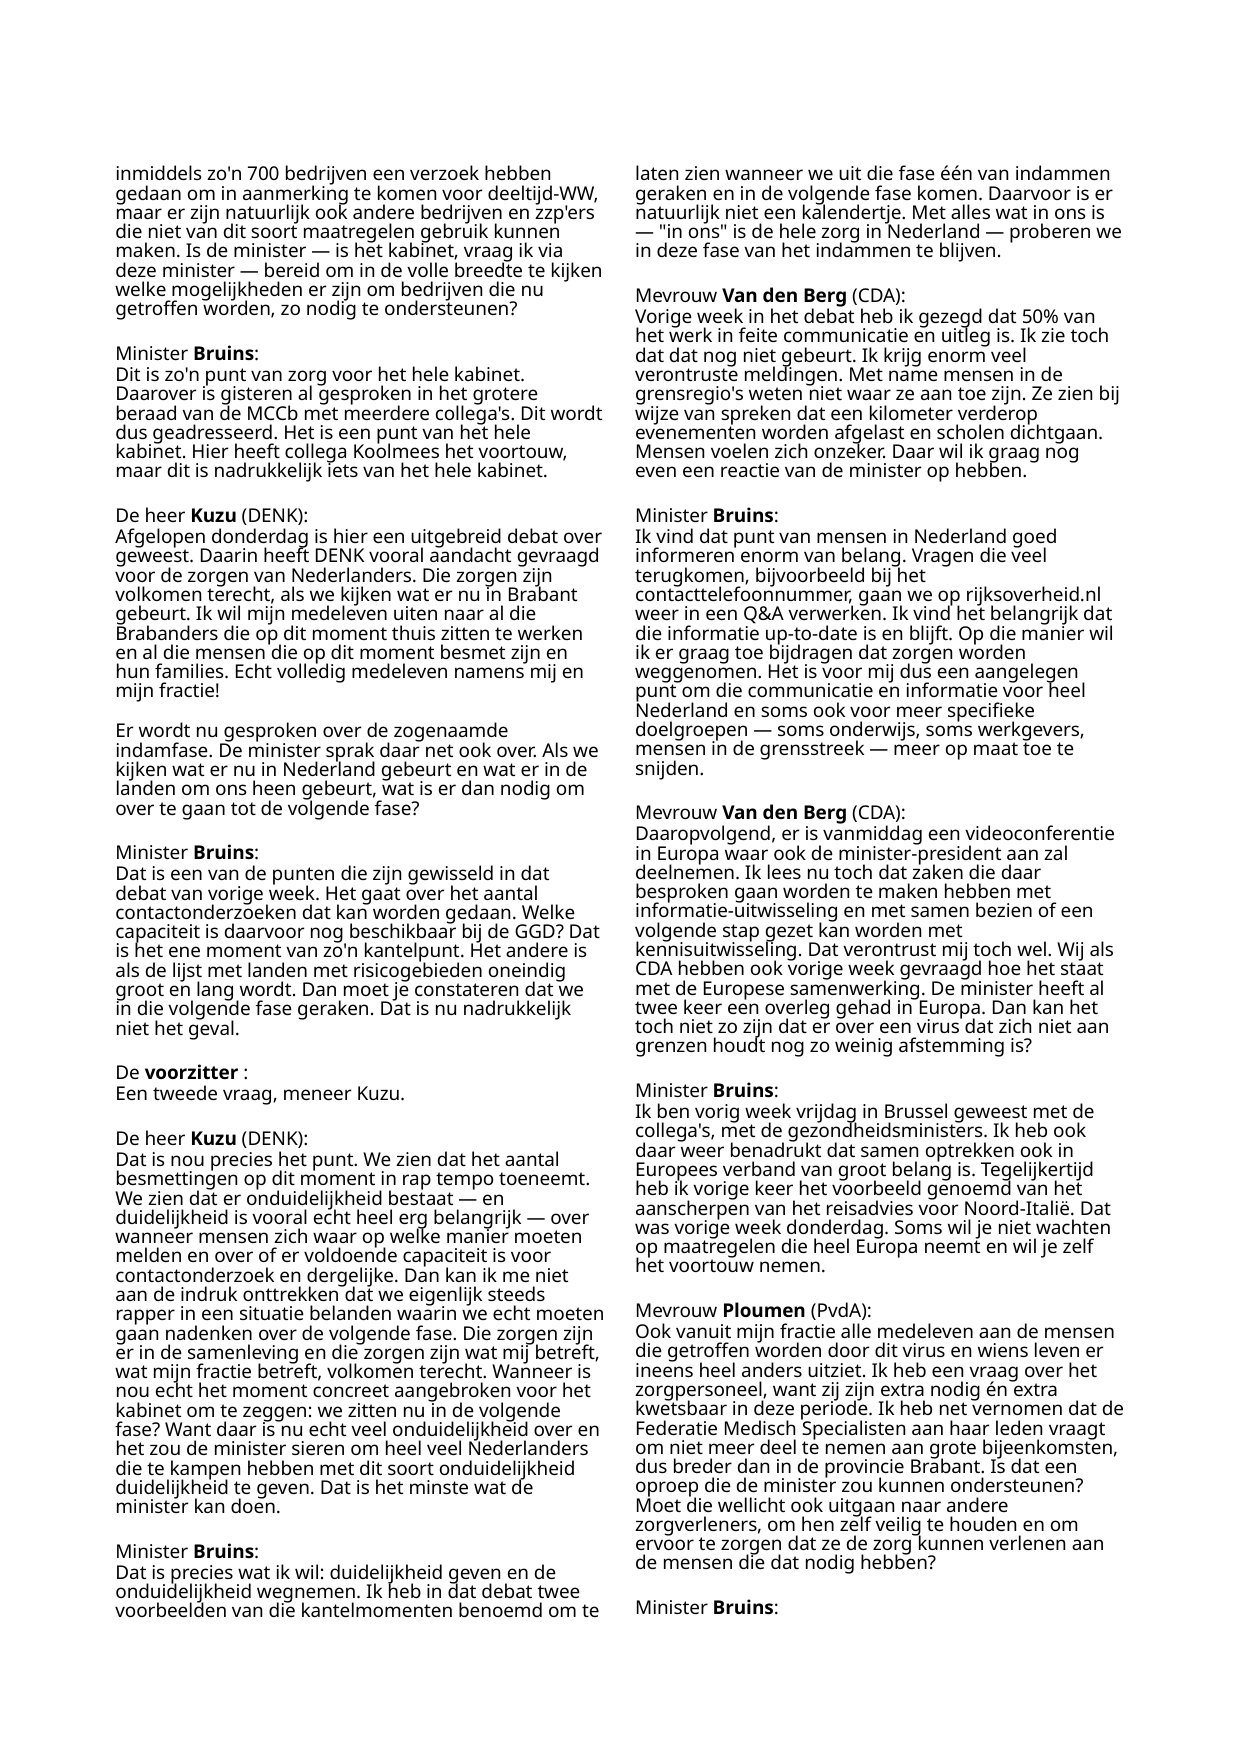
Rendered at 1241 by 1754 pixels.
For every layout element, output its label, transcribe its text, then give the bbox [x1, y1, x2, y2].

text Daaropvolgend, er is vanmiddag een videoconferentie in Europa waar ook de minister-president aan zal deelnemen. Ik lees nu toch dat zaken die daar besproken gaan worden te maken hebben met informatie-uitwisseling en met samen bezien of een volgende stap gezet kan worden met kennisuitwisseling. Dat verontrust mij toch wel. Wij als CDA hebben ook vorige week gevraagd hoe het staat met de Europese samenwerking. De minister heeft al twee keer een overleg gehad in Europa. Dan kan het toch niet zo zijn dat er over een virus dat zich niet aan grenzen houdt nog zo weinig afstemming is? [635, 825, 1125, 1057]
text Minister Bruins: [635, 1594, 1125, 1620]
text Ook vanuit mijn fractie alle medeleven aan de mensen die getroffen worden door dit virus en wiens leven er ineens heel anders uitziet. Ik heb een vraag over het zorgpersoneel, want zij zijn extra nodig én extra kwetsbaar in deze periode. Ik heb net vernomen dat de Federatie Medisch Specialisten aan haar leden vraagt om niet meer deel te nemen aan grote bijeenkomsten, dus breder dan in de provincie Brabant. Is dat een oproep die de minister zou kunnen ondersteunen? Moet die wellicht ook uitgaan naar andere zorgverleners, om hen zelf veilig te houden en om ervoor te zorgen dat ze de zorg kunnen verlenen aan de mensen die dat nodig hebben? [635, 1323, 1125, 1574]
text Minister Bruins: [115, 839, 605, 865]
text Minister Bruins: [635, 502, 1125, 528]
text Vorige week in het debat heb ik gezegd dat 50% van het werk in feite communicatie en uitleg is. Ik zie toch dat dat nog niet gebeurt. Ik krijg enorm veel verontruste meldingen. Met name mensen in de grensregio's weten niet waar ze aan toe zijn. Ze zien bij wijze van spreken dat een kilometer verderop evenementen worden afgelast en scholen dichtgaan. Mensen voelen zich onzeker. Daar wil ik graag nog even een reactie van de minister op hebben. [635, 308, 1125, 482]
text Ik vind dat punt van mensen in Nederland goed informeren enorm van belang. Vragen die veel terugkomen, bijvoorbeeld bij het contacttelefoonnummer, gaan we op rijksoverheid.nl weer in een Q&A verwerken. Ik vind het belangrijk dat die informatie up-to-date is en blijft. Op die manier wil ik er graag toe bijdragen dat zorgen worden weggenomen. Het is voor mij dus een aangelegen punt om die communicatie en informatie voor heel Nederland en soms ook voor meer specifieke doelgroepen — soms onderwijs, soms werkgevers, mensen in de grensstreek — meer op maat toe te snijden. [635, 528, 1125, 779]
text Mevrouw Van den Berg (CDA): [635, 282, 1125, 308]
text Dat is nou precies het punt. We zien dat het aantal besmettingen op dit moment in rap tempo toeneemt. We zien dat er onduidelijkheid bestaat — en duidelijkheid is vooral echt heel erg belangrijk — over wanneer mensen zich waar op welke manier moeten melden en over of er voldoende capaciteit is voor contactonderzoek en dergelijke. Dan kan ik me niet aan de indruk onttrekken dat we eigenlijk steeds rapper in een situatie belanden waarin we echt moeten gaan nadenken over de volgende fase. Die zorgen zijn er in de samenleving en die zorgen zijn wat mij betreft, wat mijn fractie betreft, volkomen terecht. Wanneer is nou echt het moment concreet aangebroken voor het kabinet om te zeggen: we zitten nu in de volgende fase? Want daar is nu echt veel onduidelijkheid over en het zou de minister sieren om heel veel Nederlanders die te kampen hebben met dit soort onduidelijkheid duidelijkheid te geven. Dat is het minste wat de minister kan doen. [115, 1151, 605, 1517]
text laten zien wanneer we uit die fase één van indammen geraken en in de volgende fase komen. Daarvoor is er natuurlijk niet een kalendertje. Met alles wat in ons is — "in ons" is de hele zorg in Nederland — proberen we in deze fase van het indammen te blijven. [635, 165, 1125, 262]
text Een tweede vraag, meneer Kuzu. [115, 1085, 605, 1104]
text Afgelopen donderdag is hier een uitgebreid debat over geweest. Daarin heeft DENK vooral aandacht gevraagd voor de zorgen van Nederlanders. Die zorgen zijn volkomen terecht, als we kijken wat er nu in Brabant gebeurt. Ik wil mijn medeleven uiten naar al die Brabanders die op dit moment thuis zitten te werken en al die mensen die op dit moment besmet zijn en hun families. Echt volledig medeleven namens mij en mijn fractie! [115, 528, 605, 702]
text Dat is precies wat ik wil: duidelijkheid geven en de onduidelijkheid wegnemen. Ik heb in dat debat twee voorbeelden van die kantelmomenten benoemd om te [115, 1564, 605, 1622]
text Er wordt nu gesproken over de zogenaamde indamfase. De minister sprak daar net ook over. Als we kijken wat er nu in Nederland gebeurt en wat er in de landen om ons heen gebeurt, wat is er dan nodig om over te gaan tot de volgende fase? [115, 722, 605, 819]
text Minister Bruins: [635, 1077, 1125, 1103]
text Minister Bruins: [115, 1538, 605, 1564]
text De heer Kuzu (DENK): [115, 1125, 605, 1151]
text inmiddels zo'n 700 bedrijven een verzoek hebben gedaan om in aanmerking te komen voor deeltijd-WW, maar er zijn natuurlijk ook andere bedrijven en zzp'ers die niet van dit soort maatregelen gebruik kunnen maken. Is de minister — is het kabinet, vraag ik via deze minister — bereid om in de volle breedte te kijken welke mogelijkheden er zijn om bedrijven die nu getroffen worden, zo nodig te ondersteunen? [115, 165, 605, 319]
text Ik ben vorig week vrijdag in Brussel geweest met de collega's, met de gezondheidsministers. Ik heb ook daar weer benadrukt dat samen optrekken ook in Europees verband van groot belang is. Tegelijkertijd heb ik vorige keer het voorbeeld genoemd van het aanscherpen van het reisadvies voor Noord-Italië. Dat was vorige week donderdag. Soms wil je niet wachten op maatregelen die heel Europa neemt en wil je zelf het voortouw nemen. [635, 1103, 1125, 1277]
text Dit is zo'n punt van zorg voor het hele kabinet. Daarover is gisteren al gesproken in het grotere beraad van de MCCb met meerdere collega's. Dit wordt dus geadresseerd. Het is een punt van het hele kabinet. Hier heeft collega Koolmees het voortouw, maar dit is nadrukkelijk iets van het hele kabinet. [115, 366, 605, 482]
text Dat is een van de punten die zijn gewisseld in dat debat van vorige week. Het gaat over het aantal contactonderzoeken dat kan worden gedaan. Welke capaciteit is daarvoor nog beschikbaar bij de GGD? Dat is het ene moment van zo'n kantelpunt. Het andere is als de lijst met landen met risicogebieden oneindig groot en lang wordt. Dan moet je constateren dat we in die volgende fase geraken. Dat is nu nadrukkelijk niet het geval. [115, 865, 605, 1039]
text De voorzitter : [115, 1059, 605, 1085]
text De heer Kuzu (DENK): [115, 502, 605, 528]
text Minister Bruins: [115, 340, 605, 366]
text Mevrouw Van den Berg (CDA): [635, 799, 1125, 825]
text Mevrouw Ploumen (PvdA): [635, 1297, 1125, 1323]
